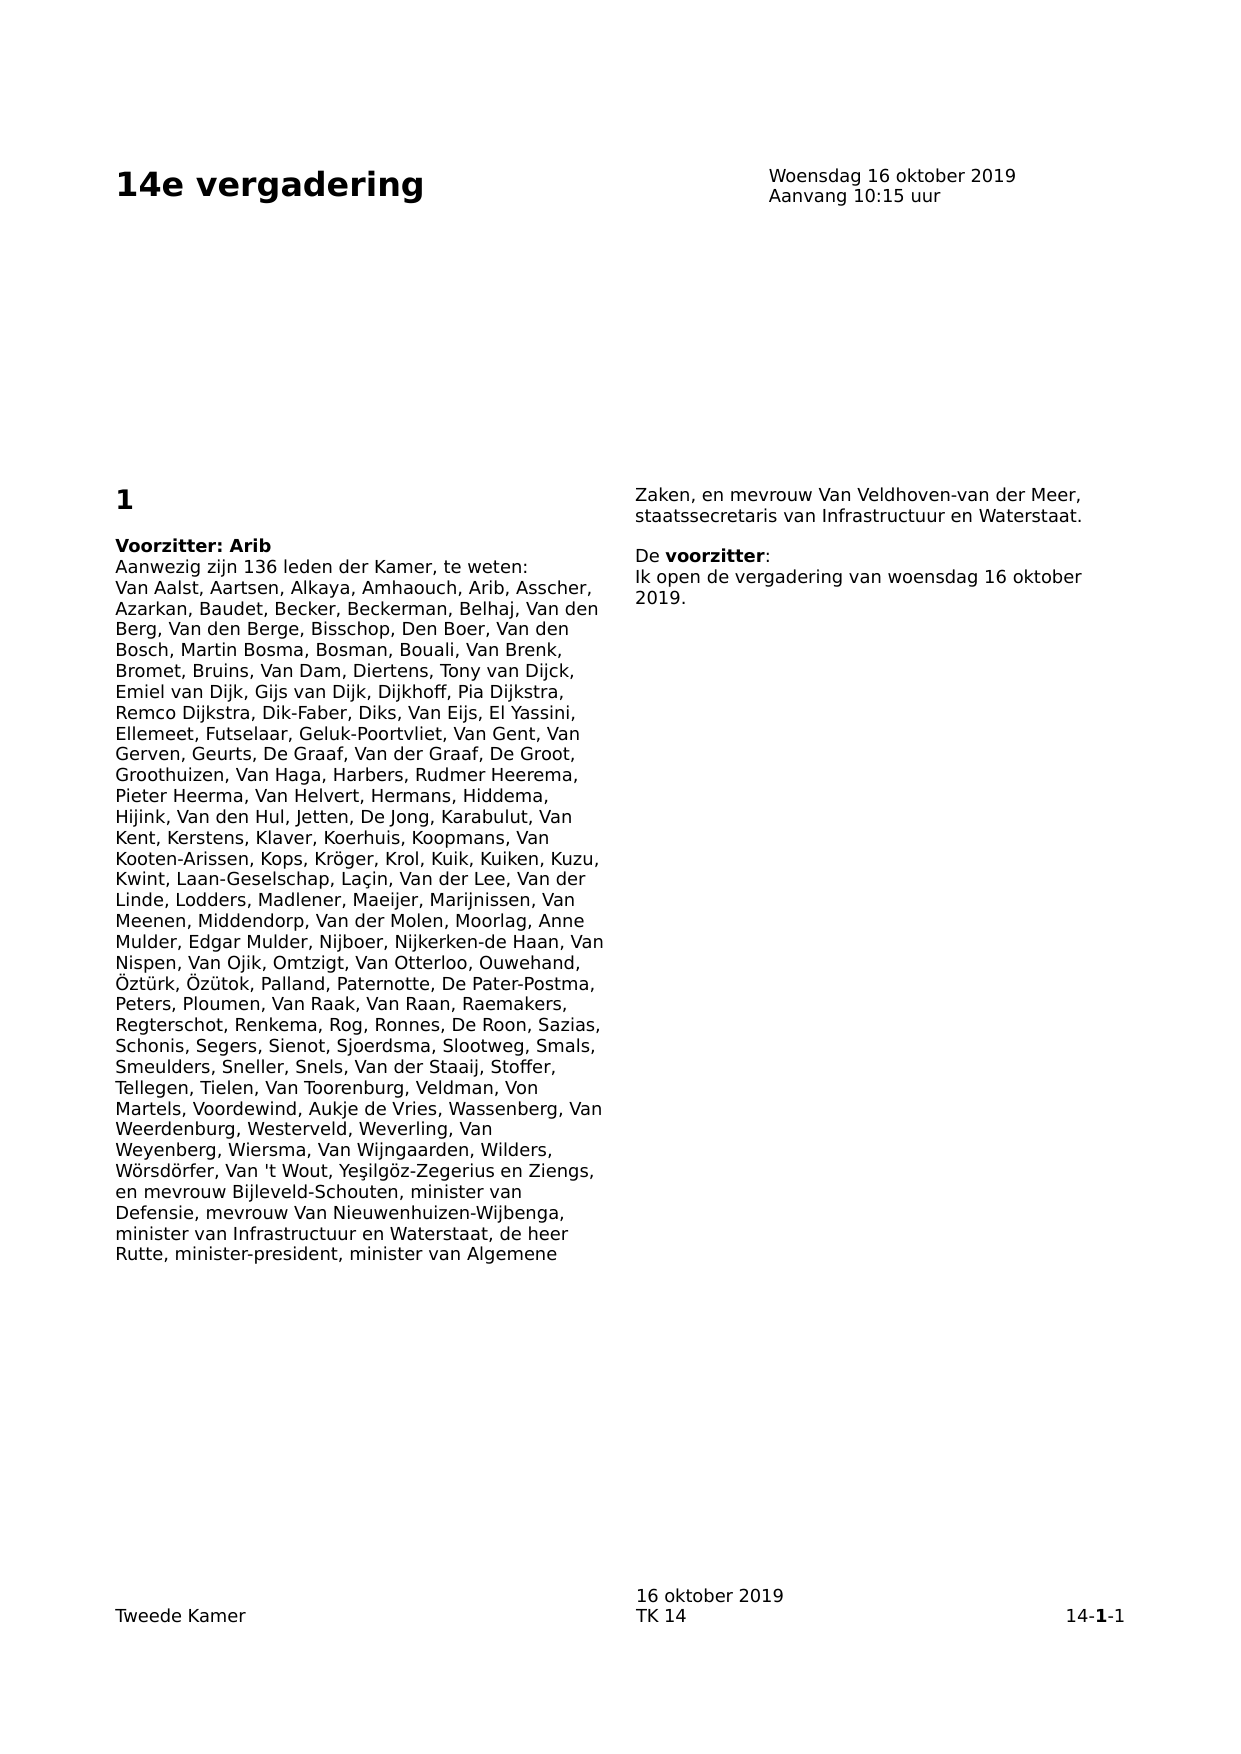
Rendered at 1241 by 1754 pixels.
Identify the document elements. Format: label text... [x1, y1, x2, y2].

table_header 14e vergadering [115, 165, 768, 207]
table_header Woensdag 16 oktober 2019 [769, 165, 1125, 186]
text De voorzitter: [635, 546, 1125, 567]
text Van Aalst, Aartsen, Alkaya, Amhaouch, Arib, Asscher, Azarkan, Baudet, Becker, Beckerman, Belhaj, Van den Berg, Van den Berge, Bisschop, Den Boer, Van den Bosch, Martin Bosma, Bosman, Bouali, Van Brenk, Bromet, Bruins, Van Dam, Diertens, Tony van Dijck, Emiel van Dijk, Gijs van Dijk, Dijkhoff, Pia Dijkstra, Remco Dijkstra, Dik-Faber, Diks, Van Eijs, El Yassini, Ellemeet, Futselaar, Geluk-Poortvliet, Van Gent, Van Gerven, Geurts, De Graaf, Van der Graaf, De Groot, Groothuizen, Van Haga, Harbers, Rudmer Heerema, Pieter Heerma, Van Helvert, Hermans, Hiddema, Hijink, Van den Hul, Jetten, De Jong, Karabulut, Van Kent, Kerstens, Klaver, Koerhuis, Koopmans, Van Kooten-Arissen, Kops, Kröger, Krol, Kuik, Kuiken, Kuzu, Kwint, Laan-Geselschap, Laçin, Van der Lee, Van der Linde, Lodders, Madlener, Maeijer, Marijnissen, Van Meenen, Middendorp, Van der Molen, Moorlag, Anne Mulder, Edgar Mulder, Nijboer, Nijkerken-de Haan, Van Nispen, Van Ojik, Omtzigt, Van Otterloo, Ouwehand, Öztürk, Özütok, Palland, Paternotte, De Pater-Postma, Peters, Ploumen, Van Raak, Van Raan, Raemakers, Regterschot, Renkema, Rog, Ronnes, De Roon, Sazias, Schonis, Segers, Sienot, Sjoerdsma, Slootweg, Smals, Smeulders, Sneller, Snels, Van der Staaij, Stoffer, Tellegen, Tielen, Van Toorenburg, Veldman, Von Martels, Voordewind, Aukje de Vries, Wassenberg, Van Weerdenburg, Westerveld, Weverling, Van Weyenberg, Wiersma, Van Wijngaarden, Wilders, Wörsdörfer, Van 't Wout, Yeşilgöz-Zegerius en Ziengs, [115, 577, 605, 1182]
text Voorzitter: Arib [115, 536, 605, 557]
table_cell Aanvang 10:15 uur [769, 186, 1125, 207]
title 1 [115, 484, 605, 516]
text Aanwezig zijn 136 leden der Kamer, te weten: [115, 557, 605, 577]
text Ik open de vergadering van woensdag 16 oktober 2019. [635, 567, 1125, 609]
text Zaken, en mevrouw Van Veldhoven-van der Meer, staatssecretaris van Infrastructuur en Waterstaat. [635, 484, 1125, 526]
text en mevrouw Bijleveld-Schouten, minister van Defensie, mevrouw Van Nieuwenhuizen-Wijbenga, minister van Infrastructuur en Waterstaat, de heer Rutte, minister-president, minister van Algemene [115, 1182, 605, 1265]
